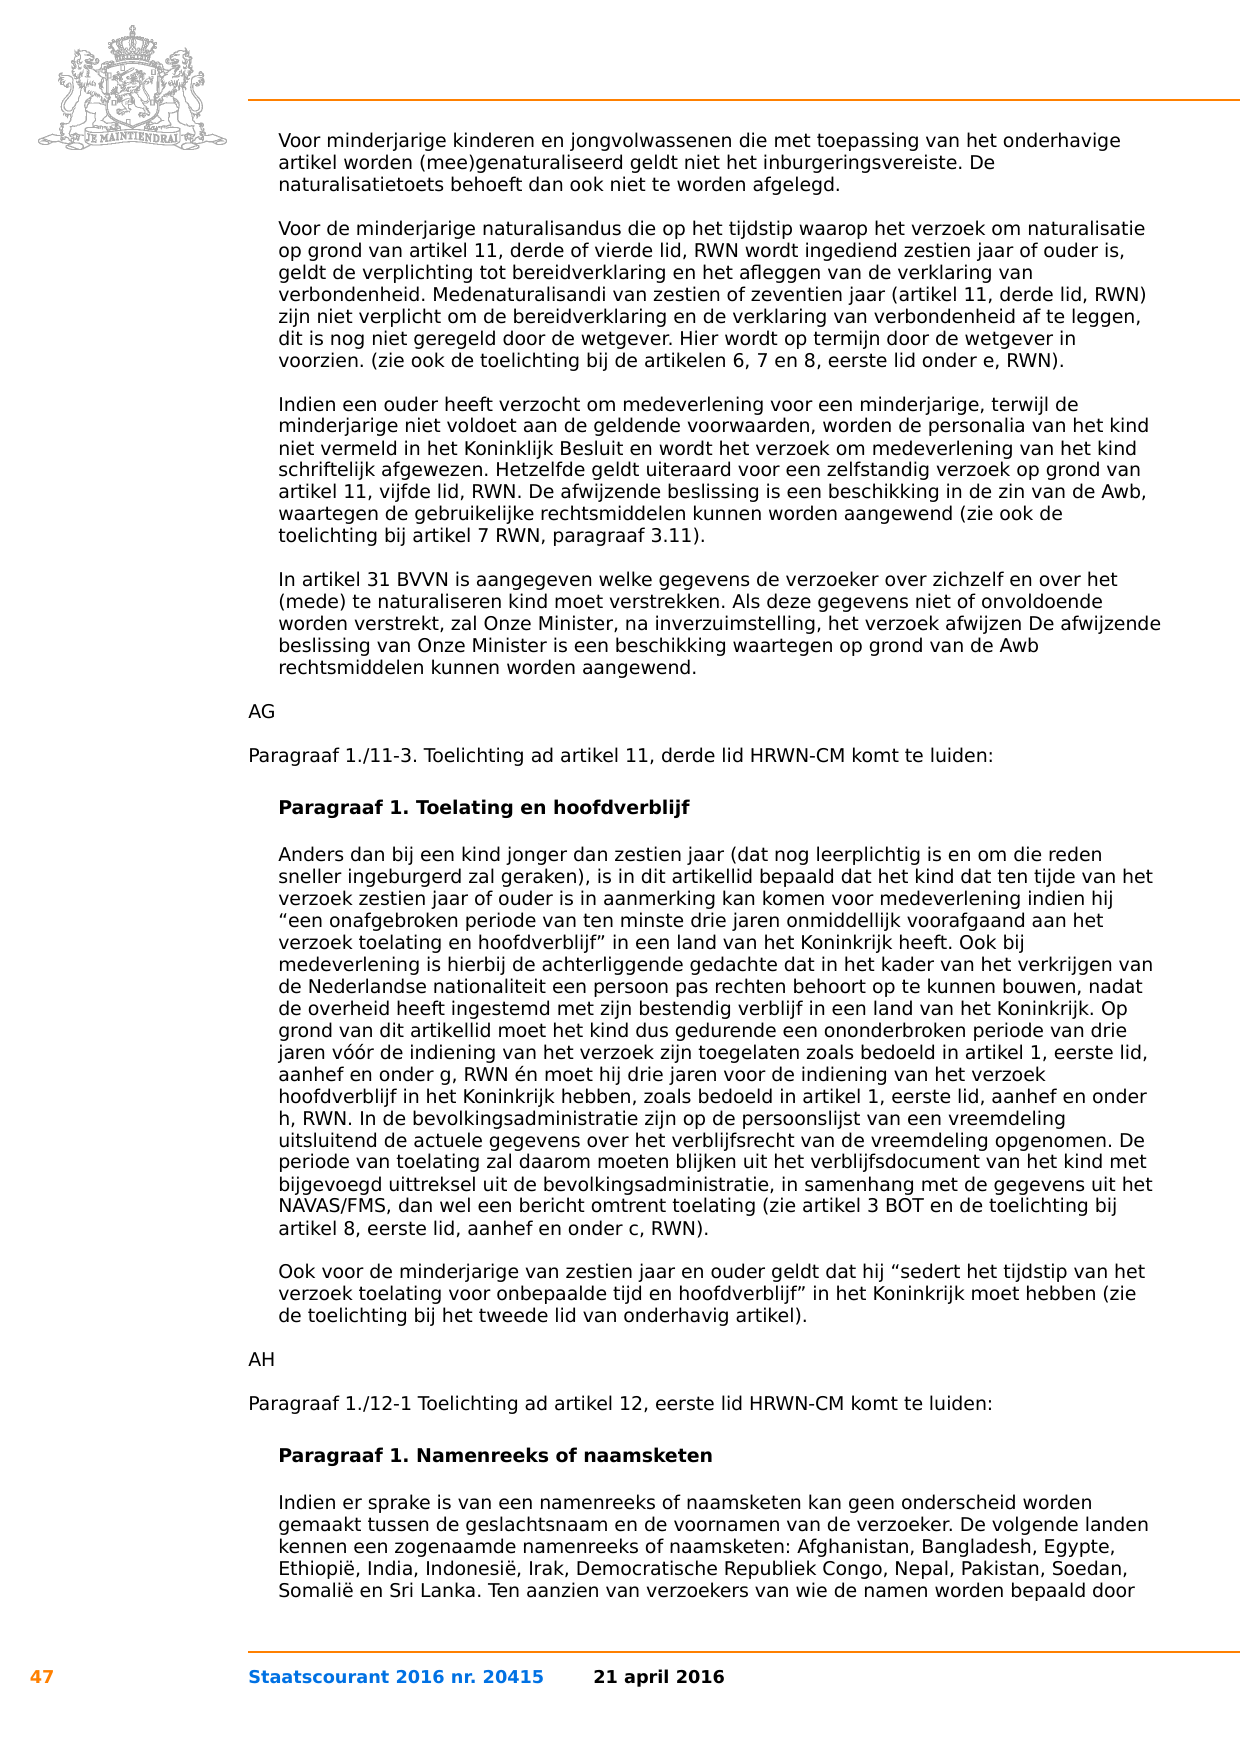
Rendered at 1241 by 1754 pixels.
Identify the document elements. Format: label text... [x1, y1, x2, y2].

text In artikel 31 BVVN is aangegeven welke gegevens de verzoeker over zichzelf en over het (mede) te naturaliseren kind moet verstrekken. Als deze gegevens niet of onvoldoende worden verstrekt, zal Onze Minister, na inverzuimstelling, het verzoek afwijzen De afwijzende beslissing van Onze Minister is een beschikking waartegen op grond van de Awb rechtsmiddelen kunnen worden aangewend. [278, 569, 1163, 679]
subtitle Paragraaf 1. Namenreeks of naamsketen [278, 1445, 1163, 1467]
text Indien een ouder heeft verzocht om medeverlening voor een minderjarige, terwijl de minderjarige niet voldoet aan de geldende voorwaarden, worden de personalia van het kind niet vermeld in het Koninklijk Besluit en wordt het verzoek om medeverlening van het kind schriftelijk afgewezen. Hetzelfde geldt uiteraard voor een zelfstandig verzoek op grond van artikel 11, vijfde lid, RWN. De afwijzende beslissing is een beschikking in de zin van de Awb, waartegen de gebruikelijke rechtsmiddelen kunnen worden aangewend (zie ook de toelichting bij artikel 7 RWN, paragraaf 3.11). [278, 393, 1163, 547]
text Anders dan bij een kind jonger dan zestien jaar (dat nog leerplichtig is en om die reden sneller ingeburgerd zal geraken), is in dit artikellid bepaald dat het kind dat ten tijde van het verzoek zestien jaar of ouder is in aanmerking kan komen voor medeverlening indien hij “een onafgebroken periode van ten minste drie jaren onmiddellijk voorafgaand aan het verzoek toelating en hoofdverblijf” in een land van het Koninkrijk heeft. Ook bij medeverlening is hierbij de achterliggende gedachte dat in het kader van het verkrijgen van de Nederlandse nationaliteit een persoon pas rechten behoort op te kunnen bouwen, nadat de overheid heeft ingestemd met zijn bestendig verblijf in een land van het Koninkrijk. Op grond van dit artikellid moet het kind dus gedurende een ononderbroken periode van drie jaren vóór de indiening van het verzoek zijn toegelaten zoals bedoeld in artikel 1, eerste lid, aanhef en onder g, RWN én moet hij drie jaren voor de indiening van het verzoek hoofdverblijf in het Koninkrijk hebben, zoals bedoeld in artikel 1, eerste lid, aanhef en onder h, RWN. In de bevolkingsadministratie zijn op de persoonslijst van een vreemdeling uitsluitend de actuele gegevens over het verblijfsrecht van de vreemdeling opgenomen. De periode van toelating zal daarom moeten blijken uit het verblijfsdocument van het kind met bijgevoegd uittreksel uit de bevolkingsadministratie, in samenhang met de gegevens uit het NAVAS/FMS, dan wel een bericht omtrent toelating (zie artikel 3 BOT en de toelichting bij artikel 8, eerste lid, aanhef en onder c, RWN). [278, 844, 1163, 1239]
text AG [248, 701, 1163, 723]
picture [38, 25, 227, 150]
subtitle Paragraaf 1. Toelating en hoofdverblijf [278, 797, 1163, 819]
text AH [248, 1349, 1163, 1371]
text Indien er sprake is van een namenreeks of naamsketen kan geen onderscheid worden gemaakt tussen de geslachtsnaam en de voornamen van de verzoeker. De volgende landen kennen een zogenaamde namenreeks of naamsketen: Afghanistan, Bangladesh, Egypte, Ethiopië, India, Indonesië, Irak, Democratische Republiek Congo, Nepal, Pakistan, Soedan, Somalië en Sri Lanka. Ten aanzien van verzoekers van wie de namen worden bepaald door [278, 1492, 1163, 1602]
text Voor de minderjarige naturalisandus die op het tijdstip waarop het verzoek om naturalisatie op grond van artikel 11, derde of vierde lid, RWN wordt ingediend zestien jaar of ouder is, geldt de verplichting tot bereidverklaring en het afleggen van de verklaring van verbondenheid. Medenaturalisandi van zestien of zeventien jaar (artikel 11, derde lid, RWN) zijn niet verplicht om de bereidverklaring en de verklaring van verbondenheid af te leggen, dit is nog niet geregeld door de wetgever. Hier wordt op termijn door de wetgever in voorzien. (zie ook de toelichting bij de artikelen 6, 7 en 8, eerste lid onder e, RWN). [278, 218, 1163, 372]
text Ook voor de minderjarige van zestien jaar en ouder geldt dat hij “sedert het tijdstip van het verzoek toelating voor onbepaalde tijd en hoofdverblijf” in het Koninkrijk moet hebben (zie de toelichting bij het tweede lid van onderhavig artikel). [278, 1261, 1163, 1327]
text Paragraaf 1./11-3. Toelichting ad artikel 11, derde lid HRWN-CM komt te luiden: [248, 745, 1163, 767]
text Voor minderjarige kinderen en jongvolwassenen die met toepassing van het onderhavige artikel worden (mee)genaturaliseerd geldt niet het inburgeringsvereiste. De naturalisatietoets behoeft dan ook niet te worden afgelegd. [278, 130, 1163, 196]
text Paragraaf 1./12-1 Toelichting ad artikel 12, eerste lid HRWN-CM komt te luiden: [248, 1393, 1163, 1415]
